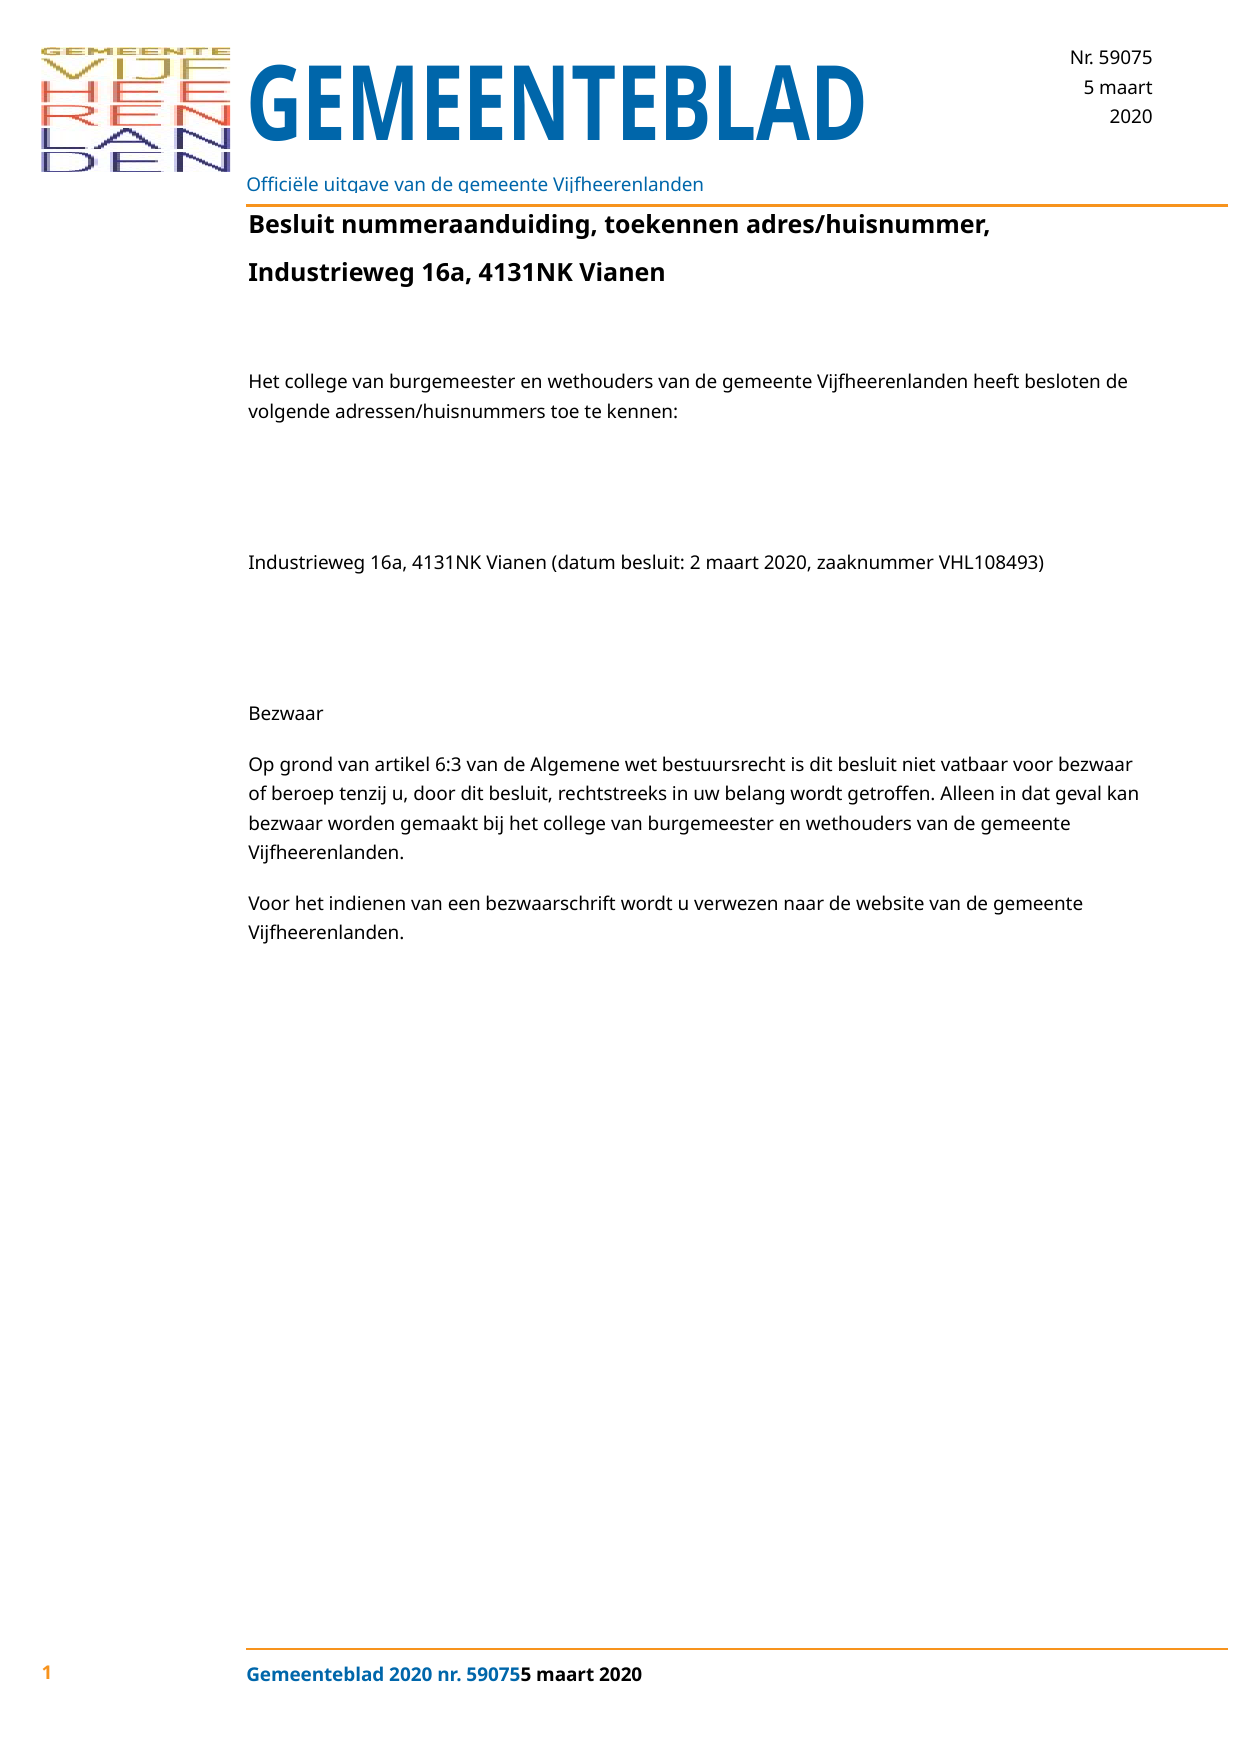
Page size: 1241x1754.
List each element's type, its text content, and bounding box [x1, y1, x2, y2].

text Voor het indienen van een bezwaarschrift wordt u verwezen naar de website van de gemeente Vijfheerenlanden. [248, 890, 1152, 945]
text Industrieweg 16a, 4131NK Vianen (datum besluit: 2 maart 2020, zaaknummer VHL108493) [248, 549, 1152, 575]
text Het college van burgemeester en wethouders van de gemeente Vijfheerenlanden heeft besloten de volgende adressen/huisnummers toe te kennen: [248, 368, 1152, 424]
text Bezwaar [248, 700, 1152, 726]
text Op grond van artikel 6:3 van de Algemene wet bestuursrecht is dit besluit niet vatbaar voor bezwaar of beroep tenzij u, door dit besluit, rechtstreeks in uw belang wordt getroffen. Alleen in dat geval kan bezwaar worden gemaakt bij het college van burgemeester en wethouders van de gemeente Vijfheerenlanden. [248, 751, 1152, 865]
text Besluit nummeraanduiding, toekennen adres/huisnummer, Industrieweg 16a, 4131NK Vianen [248, 207, 1152, 288]
picture [41, 47, 231, 172]
